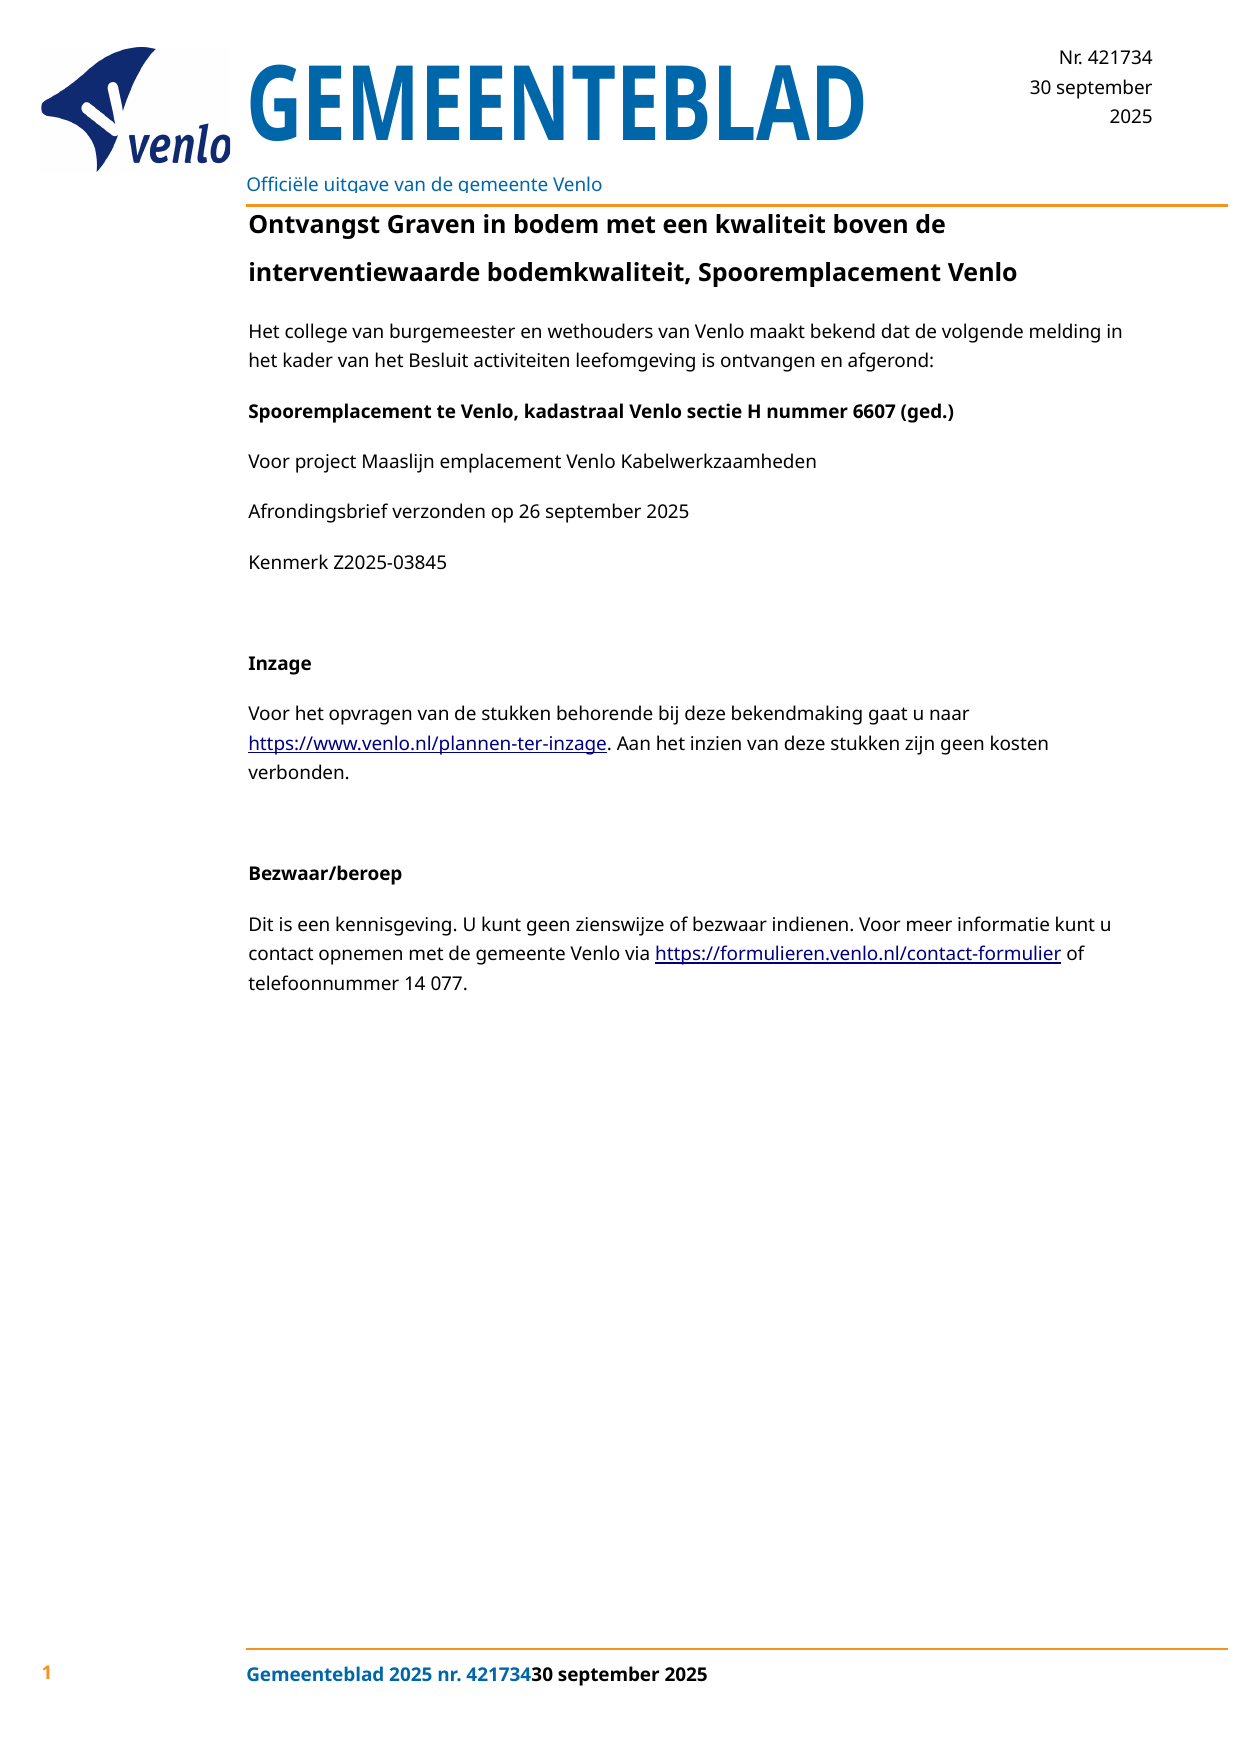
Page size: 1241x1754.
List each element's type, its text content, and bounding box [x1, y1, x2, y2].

text Ontvangst Graven in bodem met een kwaliteit boven de interventiewaarde bodemkwaliteit, Spooremplacement Venlo [248, 207, 1152, 288]
text Dit is een kennisgeving. U kunt geen zienswijze of bezwaar indienen. Voor meer informatie kunt u contact opnemen met de gemeente Venlo via https://formulieren.venlo.nl/contact-formulier of telefoonnummer 14 077. [248, 911, 1152, 996]
text Spooremplacement te Venlo, kadastraal Venlo sectie H nummer 6607 (ged.) [248, 398, 1152, 424]
text Voor het opvragen van de stukken behorende bij deze bekendmaking gaat u naar https://www.venlo.nl/plannen-ter-inzage. Aan het inzien van deze stukken zijn geen kosten verbonden. [248, 700, 1152, 785]
text Voor project Maaslijn emplacement Venlo Kabelwerkzaamheden [248, 448, 1152, 474]
text Afrondingsbrief verzonden op 26 september 2025 [248, 499, 1152, 524]
text Inzage [248, 650, 1152, 676]
text Het college van burgemeester en wethouders van Venlo maakt bekend dat de volgende melding in het kader van het Besluit activiteiten leefomgeving is ontvangen en afgerond: [248, 318, 1152, 373]
picture [41, 47, 231, 172]
text Bezwaar/beroep [248, 860, 1152, 886]
text Kenmerk Z2025-03845 [248, 549, 1152, 575]
